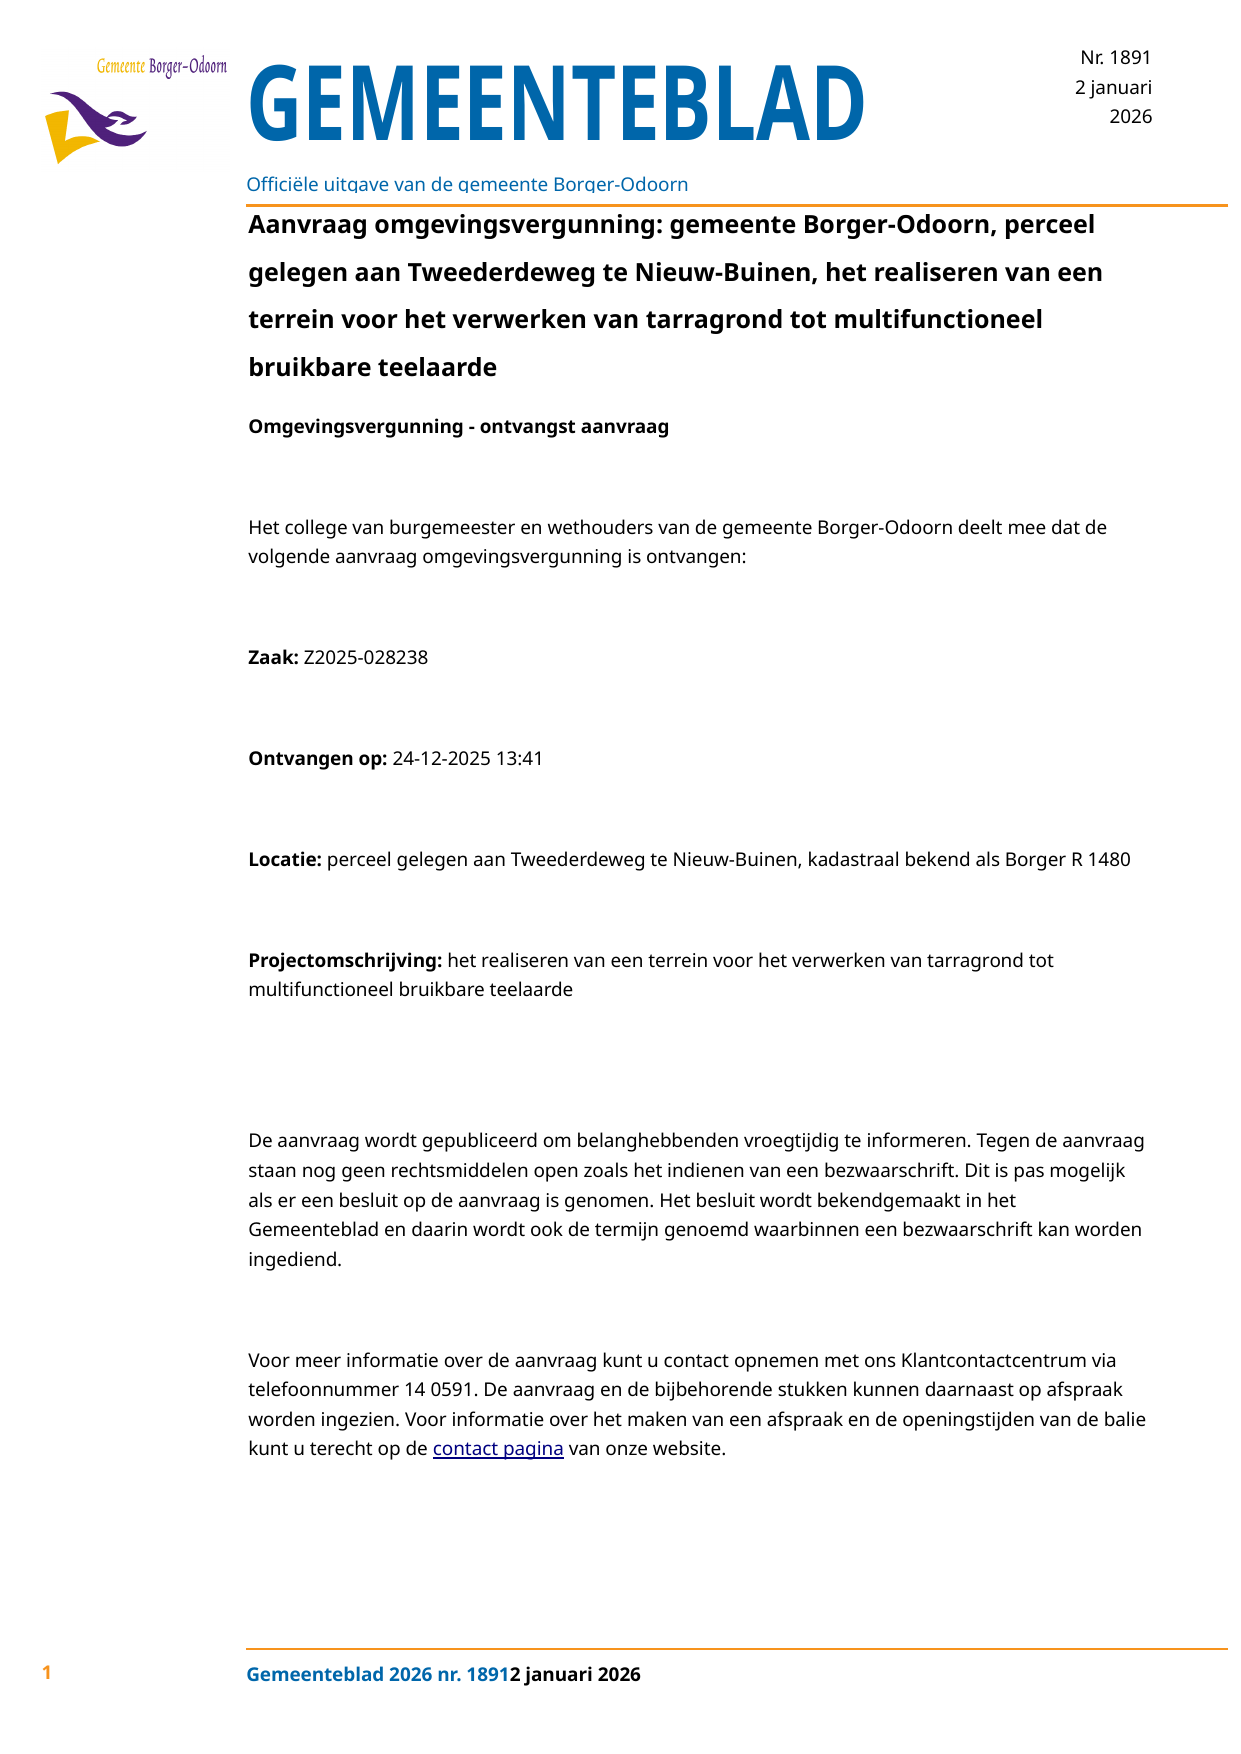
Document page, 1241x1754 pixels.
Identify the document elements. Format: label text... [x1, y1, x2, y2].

text Ontvangen op: 24-12-2025 13:41 [248, 745, 1152, 771]
text Omgevingsvergunning - ontvangst aanvraag [248, 413, 1152, 439]
text Voor meer informatie over de aanvraag kunt u contact opnemen met ons Klantcontactcentrum via telefoonnummer 14 0591. De aanvraag en de bijbehorende stukken kunnen daarnaast op afspraak worden ingezien. Voor informatie over het maken van een afspraak en de openingstijden van de balie kunt u terecht op de contact pagina van onze website. [248, 1347, 1152, 1461]
picture [41, 47, 231, 172]
text Locatie: perceel gelegen aan Tweederdeweg te Nieuw-Buinen, kadastraal bekend als Borger R 1480 [248, 846, 1152, 872]
text Zaak: Z2025-028238 [248, 644, 1152, 670]
text De aanvraag wordt gepubliceerd om belanghebbenden vroegtijdig te informeren. Tegen de aanvraag staan nog geen rechtsmiddelen open zoals het indienen van een bezwaarschrift. Dit is pas mogelijk als er een besluit op de aanvraag is genomen. Het besluit wordt bekendgemaakt in het Gemeenteblad en daarin wordt ook de termijn genoemd waarbinnen een bezwaarschrift kan worden ingediend. [248, 1128, 1152, 1272]
text Het college van burgemeester en wethouders van de gemeente Borger-Odoorn deelt mee dat de volgende aanvraag omgevingsvergunning is ontvangen: [248, 514, 1152, 569]
text Projectomschrijving: het realiseren van een terrein voor het verwerken van tarragrond tot multifunctioneel bruikbare teelaarde [248, 947, 1152, 1002]
text Aanvraag omgevingsvergunning: gemeente Borger-Odoorn, perceel gelegen aan Tweederdeweg te Nieuw-Buinen, het realiseren van een terrein voor het verwerken van tarragrond tot multifunctioneel bruikbare teelaarde [248, 207, 1152, 384]
